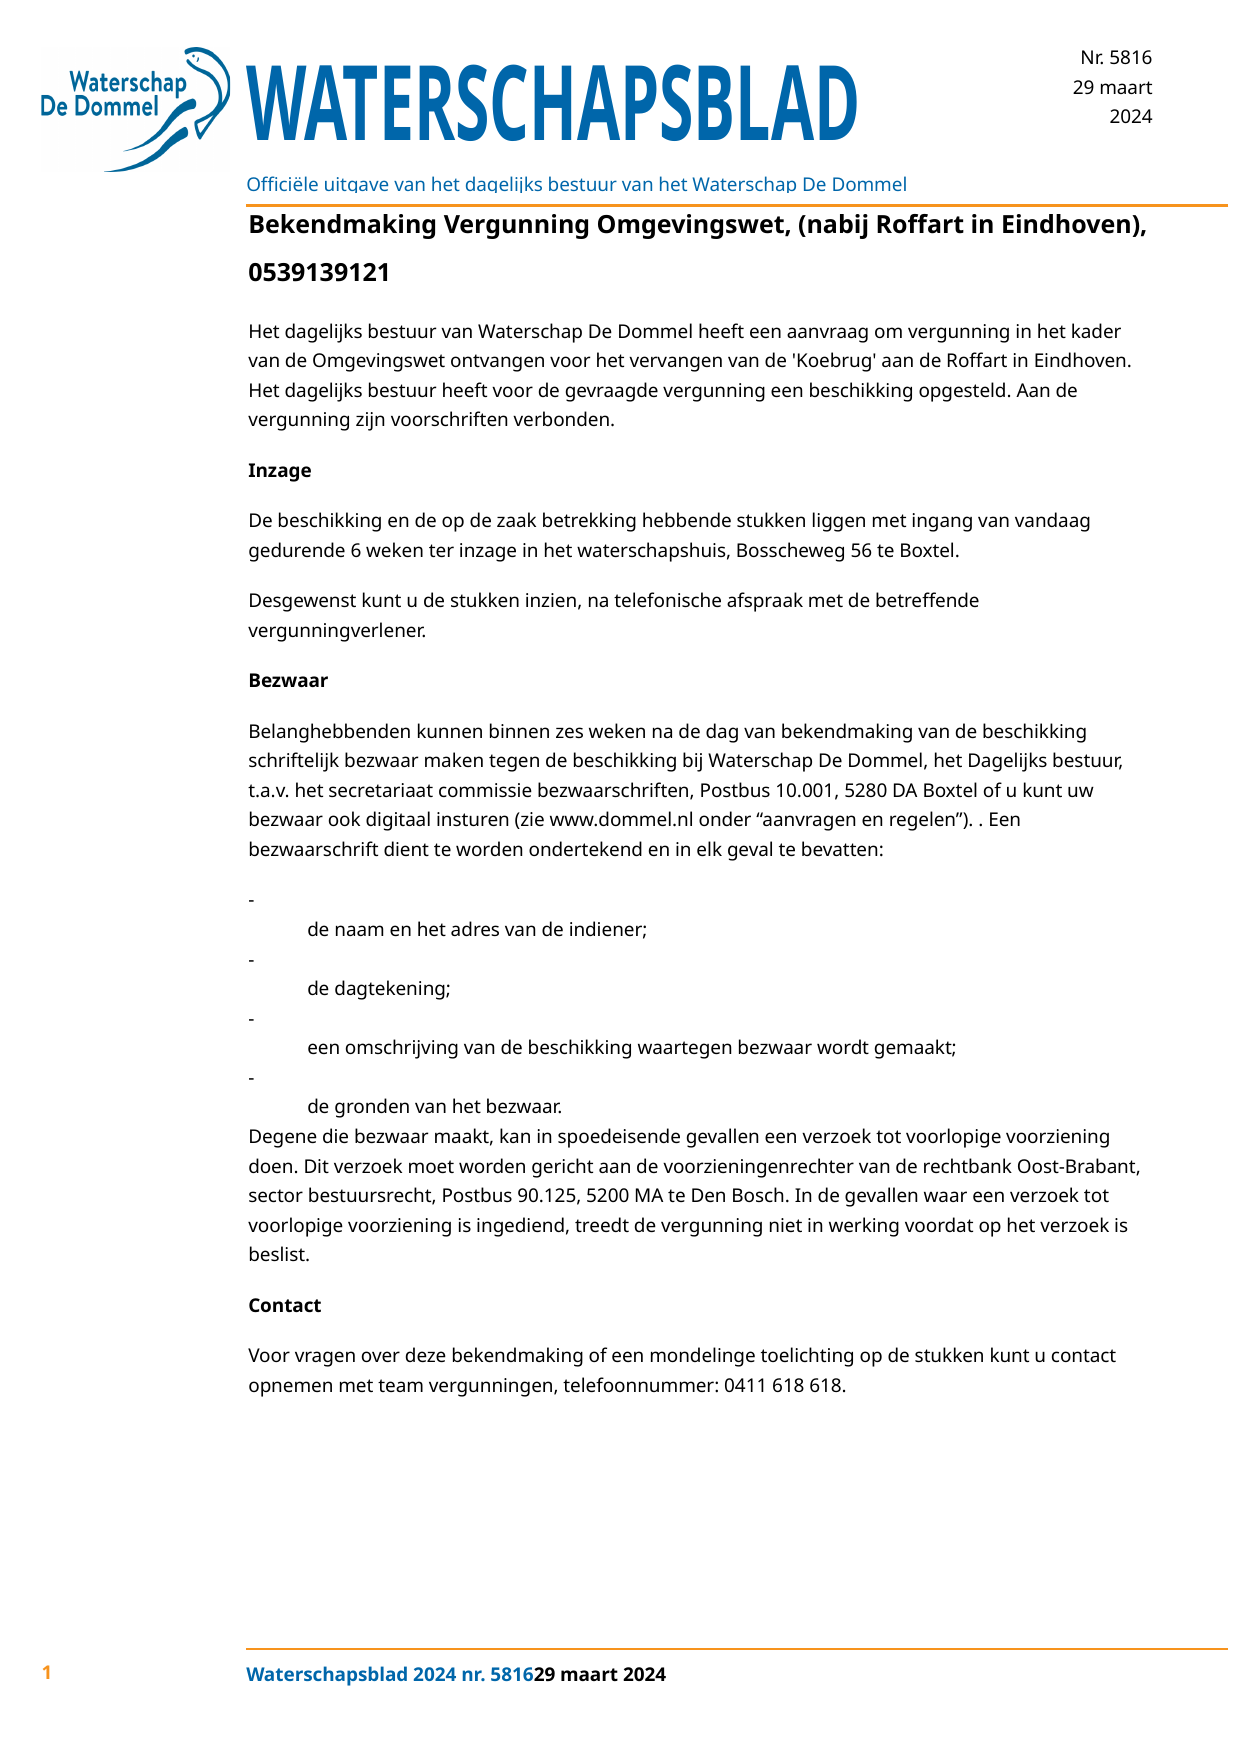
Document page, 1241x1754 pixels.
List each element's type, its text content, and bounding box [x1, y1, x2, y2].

list de dagtekening; [248, 975, 1152, 1001]
text Bekendmaking Vergunning Omgevingswet, (nabij Roffart in Eindhoven), 0539139121 [248, 207, 1152, 288]
text De beschikking en de op de zaak betrekking hebbende stukken liggen met ingang van vandaag gedurende 6 weken ter inzage in het waterschapshuis, Bosscheweg 56 te Boxtel. [248, 507, 1152, 563]
text Het dagelijks bestuur van Waterschap De Dommel heeft een aanvraag om vergunning in het kader van de Omgevingswet ontvangen voor het vervangen van de 'Koebrug' aan de Roffart in Eindhoven. Het dagelijks bestuur heeft voor de gevraagde vergunning een beschikking opgesteld. Aan de vergunning zijn voorschriften verbonden. [248, 318, 1152, 432]
text Contact [248, 1292, 1152, 1318]
text Desgewenst kunt u de stukken inzien, na telefonische afspraak met de betreffende vergunningverlener. [248, 587, 1152, 643]
text Bezwaar [248, 667, 1152, 693]
list de gronden van het bezwaar. [248, 1094, 1152, 1119]
picture [45, 99, 51, 111]
picture [204, 47, 231, 76]
picture [41, 47, 231, 172]
text Inzage [248, 457, 1152, 483]
picture [198, 118, 210, 131]
text Degene die bezwaar maakt, kan in spoedeisende gevallen een verzoek tot voorlopige voorziening doen. Dit verzoek moet worden gericht aan de voorzieningenrechter van de rechtbank Oost-Brabant, sector bestuursrecht, Postbus 90.125, 5200 MA te Den Bosch. In de gevallen waar een verzoek tot voorlopige voorziening is ingediend, treedt de vergunning niet in werking voordat op het verzoek is beslist. [248, 1123, 1152, 1267]
text Belanghebbenden kunnen binnen zes weken na de dag van bekendmaking van de beschikking schriftelijk bezwaar maken tegen de beschikking bij Waterschap De Dommel, het Dagelijks bestuur, t.a.v. het secretariaat commissie bezwaarschriften, Postbus 10.001, 5280 DA Boxtel of u kunt uw bezwaar ook digitaal insturen (zie www.dommel.nl onder “aanvragen en regelen”). . Een bezwaarschrift dient te worden ondertekend en in elk geval te bevatten: [248, 718, 1152, 862]
text Voor vragen over deze bekendmaking of een mondelinge toelichting op de stukken kunt u contact opnemen met team vergunningen, telefoonnummer: 0411 618 618. [248, 1342, 1152, 1398]
list de naam en het adres van de indiener; [248, 916, 1152, 942]
list een omschrijving van de beschikking waartegen bezwaar wordt gemaakt; [248, 1034, 1152, 1060]
